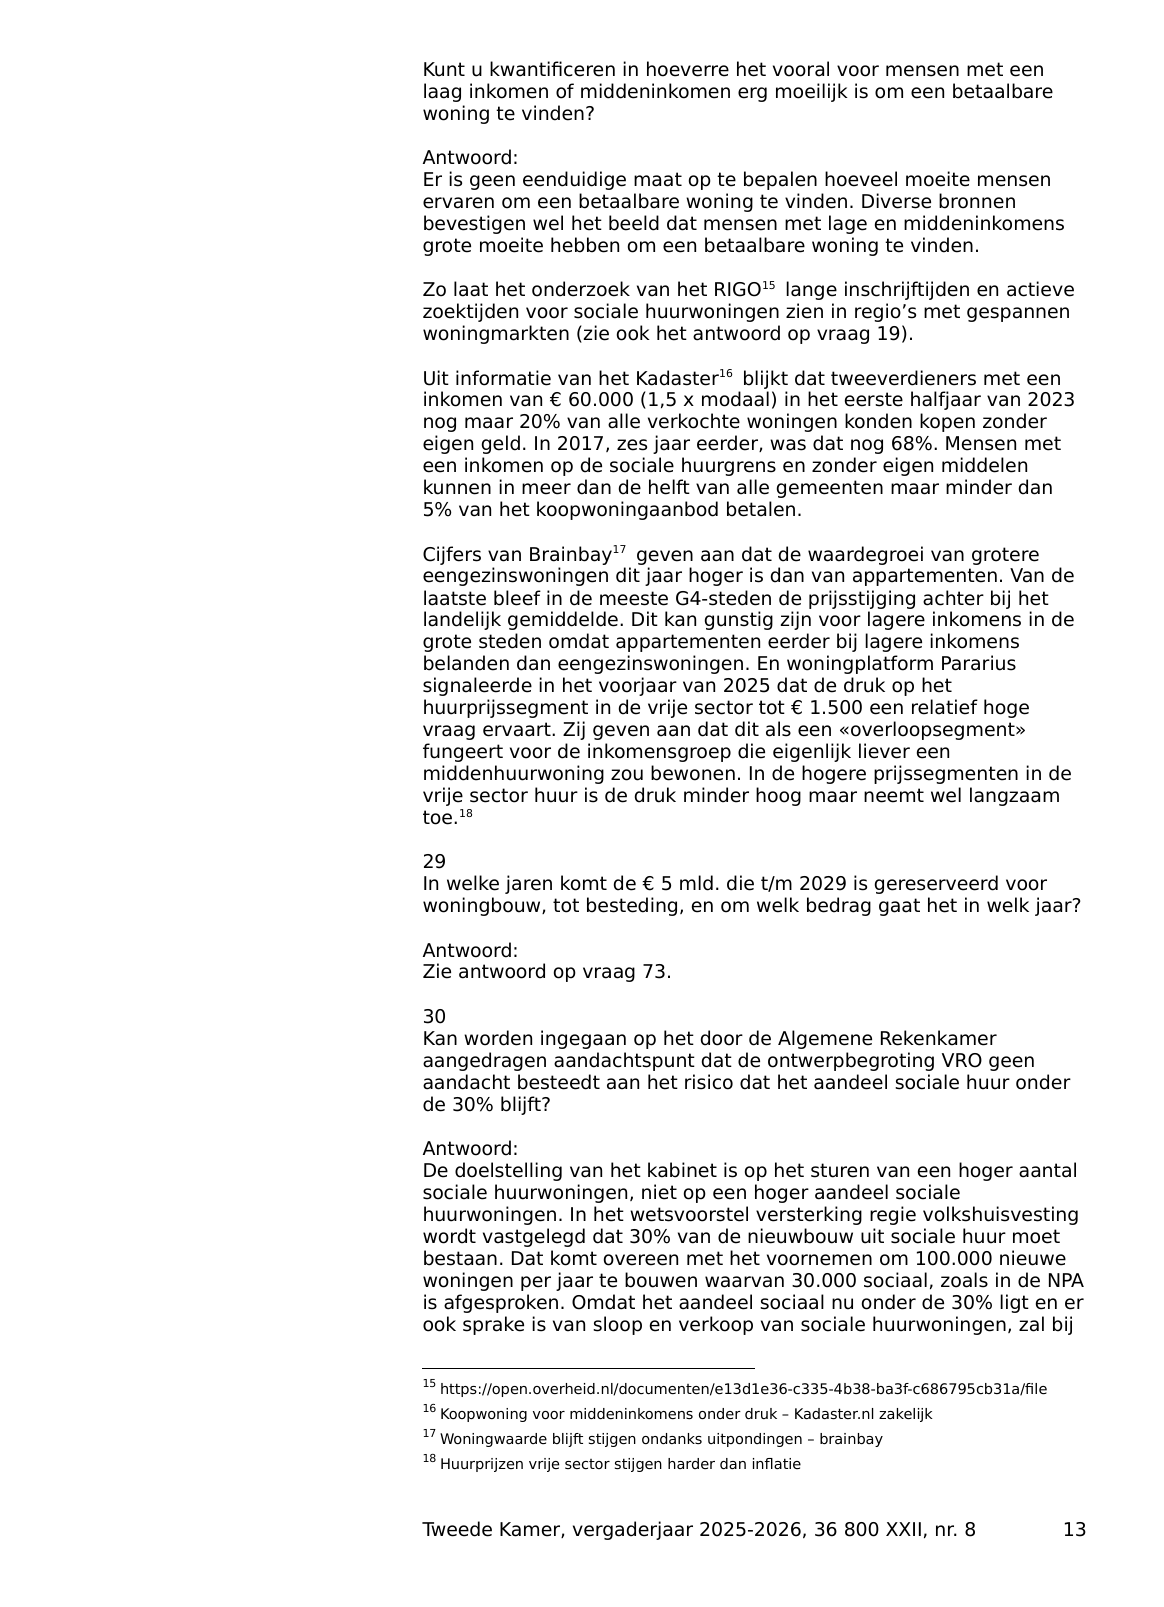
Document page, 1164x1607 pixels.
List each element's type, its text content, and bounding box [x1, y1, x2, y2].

text Woningwaarde blijft stijgen ondanks uitpondingen – brainbay [422, 1427, 1087, 1449]
text Cijfers van Brainbay geven aan dat de waardegroei van grotere eengezinswoningen dit jaar hoger is dan van appartementen. Van de laatste bleef in de meeste G4-steden de prijsstijging achter bij het landelijk gemiddelde. Dit kan gunstig zijn voor lagere inkomens in de grote steden omdat appartementen eerder bij lagere inkomens belanden dan eengezinswoningen. En woningplatform Pararius signaleerde in het voorjaar van 2025 dat de druk op het huurprijssegment in de vrije sector tot € 1.500 een relatief hoge vraag ervaart. Zij geven aan dat dit als een «overloopsegment» fungeert voor de inkomensgroep die eigenlijk liever een middenhuurwoning zou bewonen. In de hogere prijssegmenten in de vrije sector huur is de druk minder hoog maar neemt wel langzaam toe. [422, 543, 1087, 829]
text 30 [422, 1006, 1087, 1028]
text 29 [422, 851, 1087, 873]
text Kunt u kwantificeren in hoeverre het vooral voor mensen met een laag inkomen of middeninkomen erg moeilijk is om een betaalbare woning te vinden? [422, 59, 1087, 125]
text In welke jaren komt de € 5 mld. die t/m 2029 is gereserveerd voor woningbouw, tot besteding, en om welk bedrag gaat het in welk jaar? [422, 873, 1087, 917]
text Koopwoning voor middeninkomens onder druk – Kadaster.nl zakelijk [422, 1402, 1087, 1424]
text Huurprijzen vrije sector stijgen harder dan inflatie [422, 1452, 1087, 1474]
text Zie antwoord op vraag 73. [422, 961, 1087, 983]
text Antwoord: [422, 1138, 1087, 1160]
text Uit informatie van het Kadaster blijkt dat tweeverdieners met een inkomen van € 60.000 (1,5 x modaal) in het eerste halfjaar van 2023 nog maar 20% van alle verkochte woningen konden kopen zonder eigen geld. In 2017, zes jaar eerder, was dat nog 68%. Mensen met een inkomen op de sociale huurgrens en zonder eigen middelen kunnen in meer dan de helft van alle gemeenten maar minder dan 5% van het koopwoningaanbod betalen. [422, 367, 1087, 521]
text Kan worden ingegaan op het door de Algemene Rekenkamer aangedragen aandachtspunt dat de ontwerpbegroting VRO geen aandacht besteedt aan het risico dat het aandeel sociale huur onder de 30% blijft? [422, 1028, 1087, 1116]
text Antwoord: [422, 939, 1087, 961]
text Antwoord: [422, 147, 1087, 169]
text Er is geen eenduidige maat op te bepalen hoeveel moeite mensen ervaren om een betaalbare woning te vinden. Diverse bronnen bevestigen wel het beeld dat mensen met lage en middeninkomens grote moeite hebben om een betaalbare woning te vinden. [422, 169, 1087, 257]
text https://open.overheid.nl/documenten/e13d1e36-c335-4b38-ba3f-c686795cb31a/file [422, 1377, 1087, 1399]
text De doelstelling van het kabinet is op het sturen van een hoger aantal sociale huurwoningen, niet op een hoger aandeel sociale huurwoningen. In het wetsvoorstel versterking regie volkshuisvesting wordt vastgelegd dat 30% van de nieuwbouw uit sociale huur moet bestaan. Dat komt overeen met het voornemen om 100.000 nieuwe woningen per jaar te bouwen waarvan 30.000 sociaal, zoals in de NPA is afgesproken. Omdat het aandeel sociaal nu onder de 30% ligt en er ook sprake is van sloop en verkoop van sociale huurwoningen, zal bij [422, 1160, 1087, 1336]
text Zo laat het onderzoek van het RIGO lange inschrijftijden en actieve zoektijden voor sociale huurwoningen zien in regio’s met gespannen woningmarkten (zie ook het antwoord op vraag 19). [422, 279, 1087, 345]
